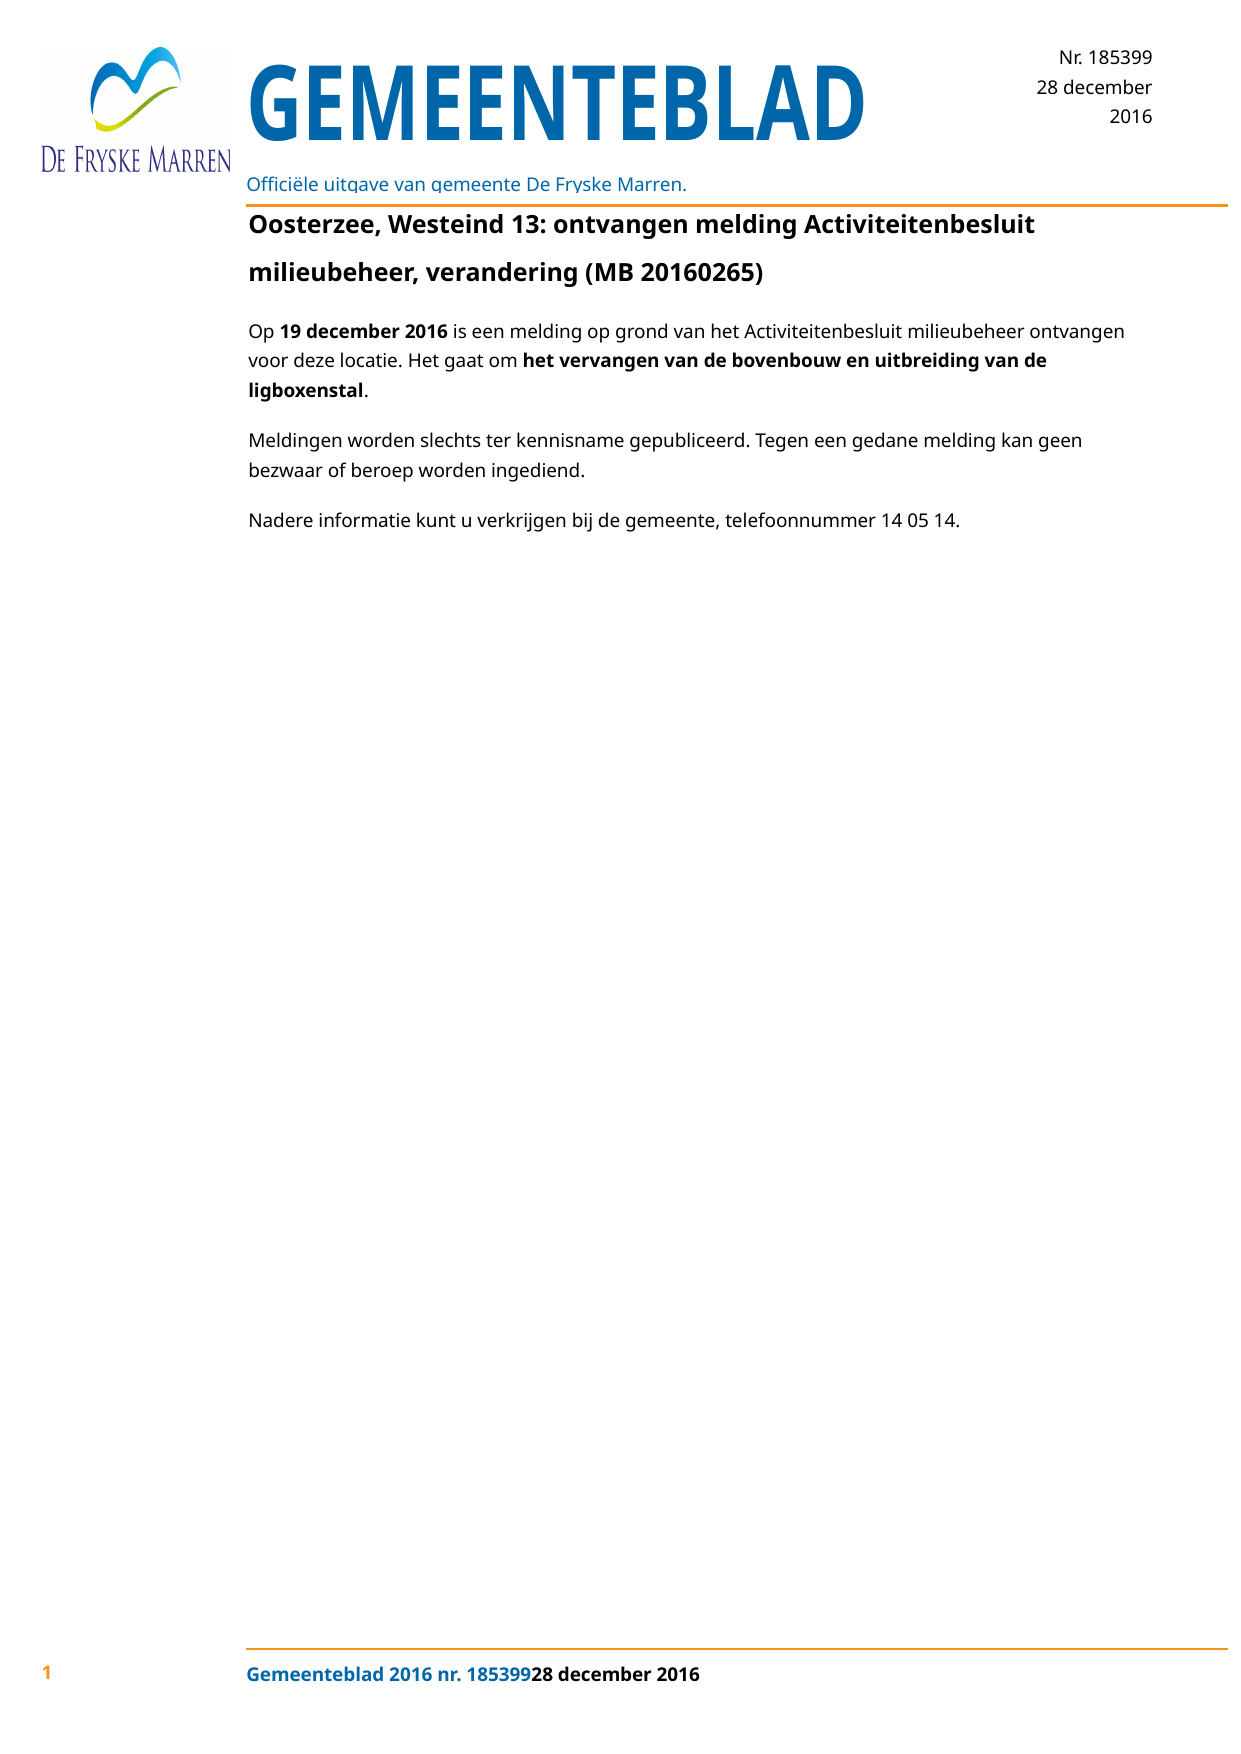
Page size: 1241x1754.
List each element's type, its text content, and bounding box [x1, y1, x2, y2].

text Oosterzee, Westeind 13: ontvangen melding Activiteitenbesluit milieubeheer, verandering (MB 20160265) [248, 207, 1152, 288]
text Meldingen worden slechts ter kennisname gepubliceerd. Tegen een gedane melding kan geen bezwaar of beroep worden ingediend. [248, 427, 1152, 483]
text Op 19 december 2016 is een melding op grond van het Activiteitenbesluit milieubeheer ontvangen voor deze locatie. Het gaat om het vervangen van de bovenbouw en uitbreiding van de ligboxenstal. [248, 318, 1152, 403]
picture [41, 47, 231, 172]
text Nadere informatie kunt u verkrijgen bij de gemeente, telefoonnummer 14 05 14. [248, 507, 1152, 533]
